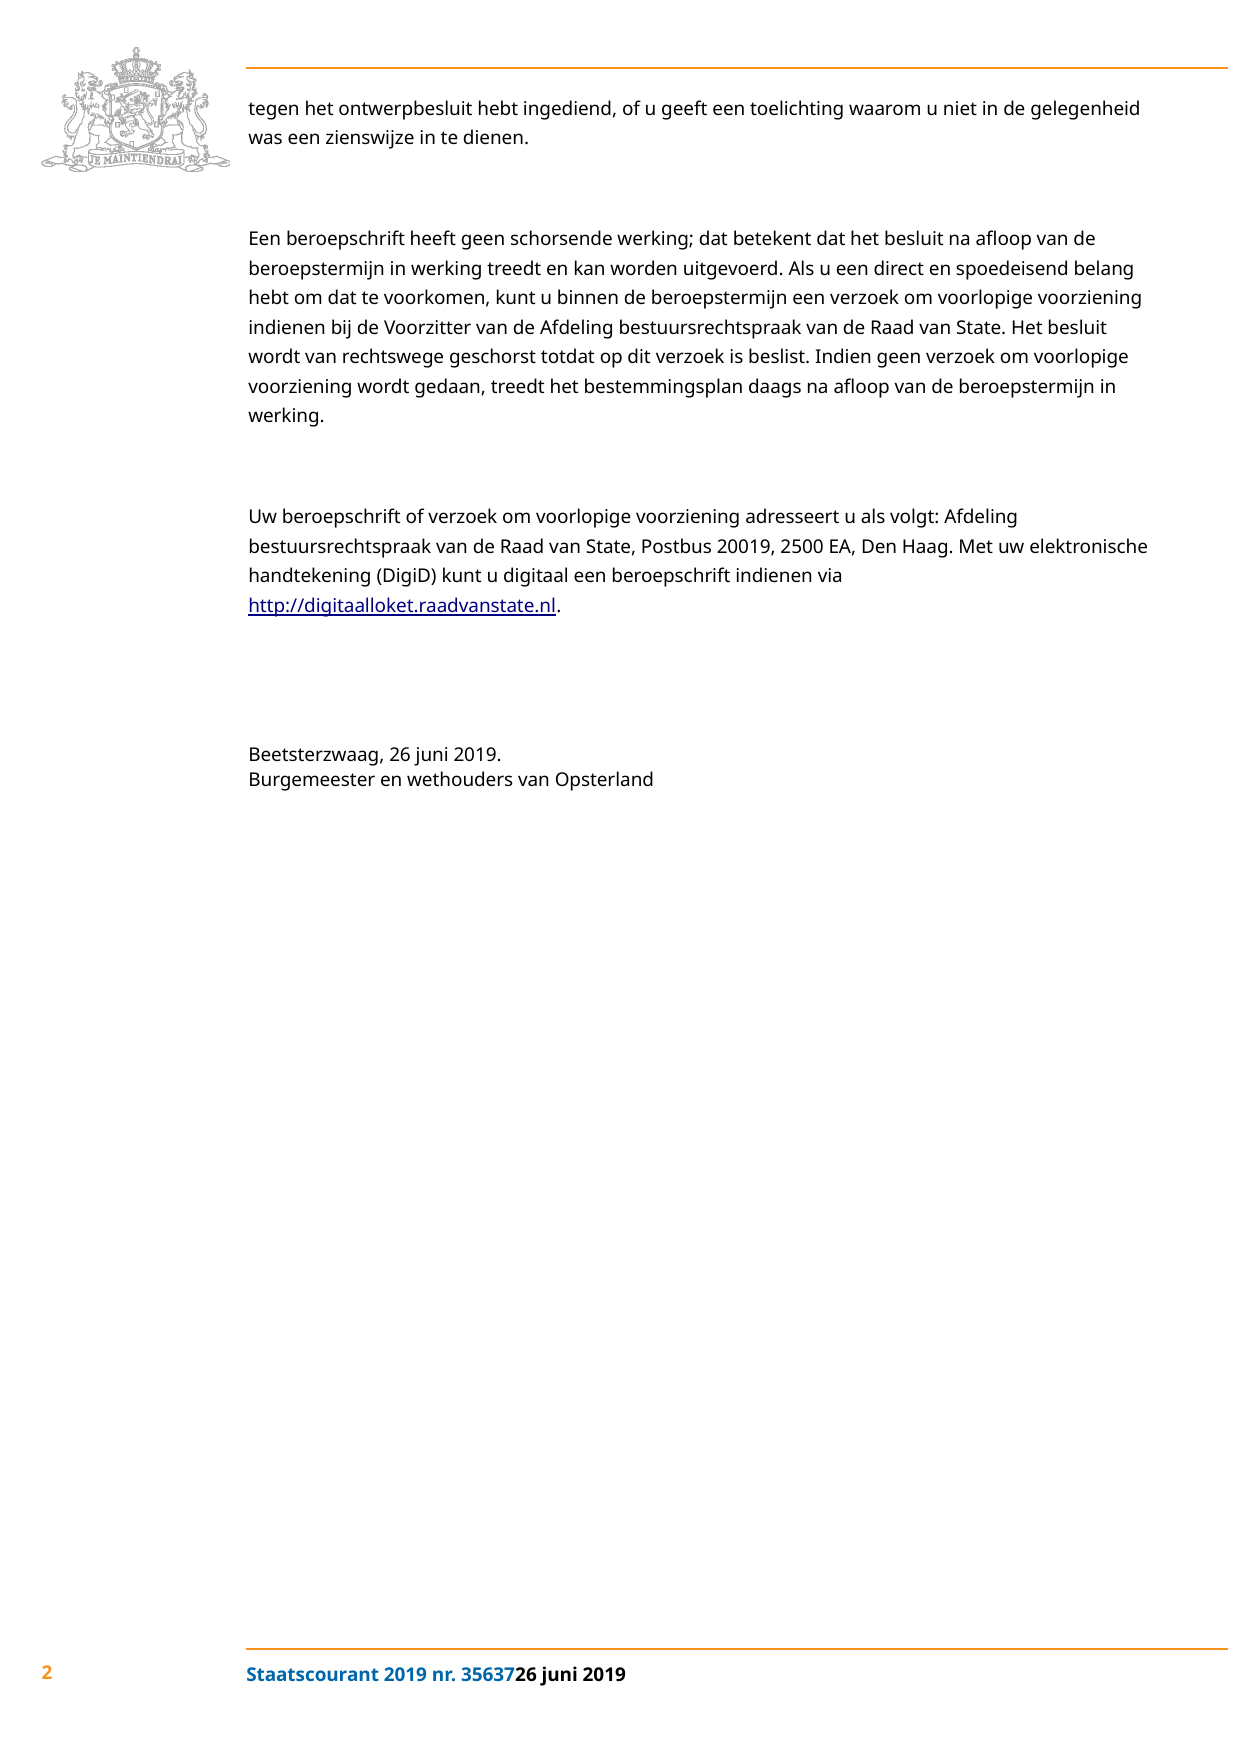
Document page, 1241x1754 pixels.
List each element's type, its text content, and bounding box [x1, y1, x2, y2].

text Burgemeester en wethouders van Opsterland [248, 767, 1152, 792]
picture [41, 47, 231, 172]
text Een beroepschrift heeft geen schorsende werking; dat betekent dat het besluit na afloop van de beroepstermijn in werking treedt en kan worden uitgevoerd. Als u een direct en spoedeisend belang hebt om dat te voorkomen, kunt u binnen de beroepstermijn een verzoek om voorlopige voorziening indienen bij de Voorzitter van de Afdeling bestuursrechtspraak van de Raad van State. Het besluit wordt van rechtswege geschorst totdat op dit verzoek is beslist. Indien geen verzoek om voorlopige voorziening wordt gedaan, treedt het bestemmingsplan daags na afloop van de beroepstermijn in werking. [248, 225, 1152, 428]
text Uw beroepschrift of verzoek om voorlopige voorziening adresseert u als volgt: Afdeling bestuursrechtspraak van de Raad van State, Postbus 20019, 2500 EA, Den Haag. Met uw elektronische handtekening (DigiD) kunt u digitaal een beroepschrift indienen via http://digitaalloket.raadvanstate.nl. [248, 503, 1152, 618]
text Beetsterzwaag, 26 juni 2019. [248, 741, 1152, 767]
text tegen het ontwerpbesluit hebt ingediend, of u geeft een toelichting waarom u niet in de gelegenheid was een zienswijze in te dienen. [248, 95, 1152, 150]
